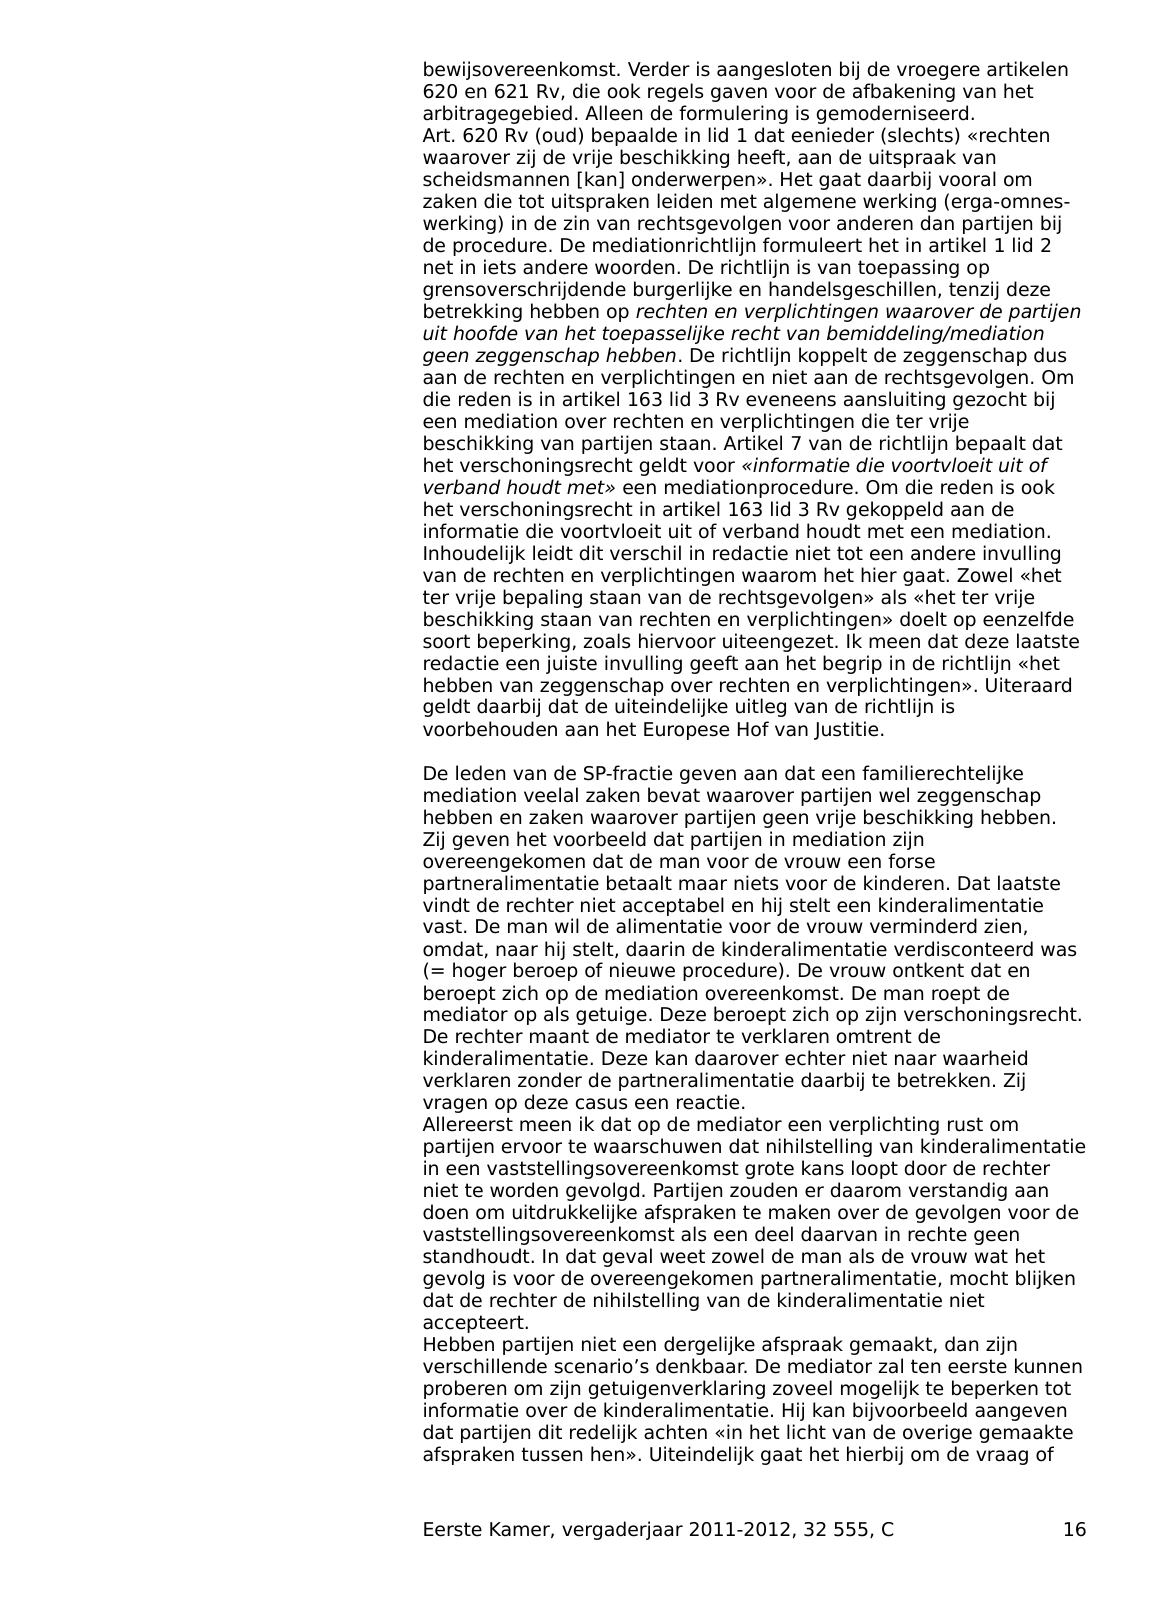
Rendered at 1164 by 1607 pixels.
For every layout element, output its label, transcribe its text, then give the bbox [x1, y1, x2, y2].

text Art. 620 Rv (oud) bepaalde in lid 1 dat eenieder (slechts) «rechten waarover zij de vrije beschikking heeft, aan de uitspraak van scheidsmannen [kan] onderwerpen». Het gaat daarbij vooral om zaken die tot uitspraken leiden met algemene werking (erga-omnes-werking) in de zin van rechtsgevolgen voor anderen dan partijen bij de procedure. De mediationrichtlijn formuleert het in artikel 1 lid 2 net in iets andere woorden. De richtlijn is van toepassing op grensoverschrijdende burgerlijke en handelsgeschillen, tenzij deze betrekking hebben op rechten en verplichtingen waarover de partijen uit hoofde van het toepasselijke recht van bemiddeling/mediation geen zeggenschap hebben. De richtlijn koppelt de zeggenschap dus aan de rechten en verplichtingen en niet aan de rechtsgevolgen. Om die reden is in artikel 163 lid 3 Rv eveneens aansluiting gezocht bij een mediation over rechten en verplichtingen die ter vrije beschikking van partijen staan. Artikel 7 van de richtlijn bepaalt dat het verschoningsrecht geldt voor «informatie die voortvloeit uit of verband houdt met» een mediationprocedure. Om die reden is ook het verschoningsrecht in artikel 163 lid 3 Rv gekoppeld aan de informatie die voortvloeit uit of verband houdt met een mediation. Inhoudelijk leidt dit verschil in redactie niet tot een andere invulling van de rechten en verplichtingen waarom het hier gaat. Zowel «het ter vrije bepaling staan van de rechtsgevolgen» als «het ter vrije beschikking staan van rechten en verplichtingen» doelt op eenzelfde soort beperking, zoals hiervoor uiteengezet. Ik meen dat deze laatste redactie een juiste invulling geeft aan het begrip in de richtlijn «het hebben van zeggenschap over rechten en verplichtingen». Uiteraard geldt daarbij dat de uiteindelijke uitleg van de richtlijn is voorbehouden aan het Europese Hof van Justitie. [422, 125, 1087, 740]
text Hebben partijen niet een dergelijke afspraak gemaakt, dan zijn verschillende scenario’s denkbaar. De mediator zal ten eerste kunnen proberen om zijn getuigenverklaring zoveel mogelijk te beperken tot informatie over de kinderalimentatie. Hij kan bijvoorbeeld aangeven dat partijen dit redelijk achten «in het licht van de overige gemaakte afspraken tussen hen». Uiteindelijk gaat het hierbij om de vraag of [422, 1334, 1087, 1466]
text De leden van de SP-fractie geven aan dat een familierechtelijke mediation veelal zaken bevat waarover partijen wel zeggenschap hebben en zaken waarover partijen geen vrije beschikking hebben. Zij geven het voorbeeld dat partijen in mediation zijn overeengekomen dat de man voor de vrouw een forse partneralimentatie betaalt maar niets voor de kinderen. Dat laatste vindt de rechter niet acceptabel en hij stelt een kinderalimentatie vast. De man wil de alimentatie voor de vrouw verminderd zien, omdat, naar hij stelt, daarin de kinderalimentatie verdisconteerd was (= hoger beroep of nieuwe procedure). De vrouw ontkent dat en beroept zich op de mediation overeenkomst. De man roept de mediator op als getuige. Deze beroept zich op zijn verschoningsrecht. De rechter maant de mediator te verklaren omtrent de kinderalimentatie. Deze kan daarover echter niet naar waarheid verklaren zonder de partneralimentatie daarbij te betrekken. Zij vragen op deze casus een reactie. [422, 763, 1087, 1114]
text Allereerst meen ik dat op de mediator een verplichting rust om partijen ervoor te waarschuwen dat nihilstelling van kinderalimentatie in een vaststellingsovereenkomst grote kans loopt door de rechter niet te worden gevolgd. Partijen zouden er daarom verstandig aan doen om uitdrukkelijke afspraken te maken over de gevolgen voor de vaststellingsovereenkomst als een deel daarvan in rechte geen standhoudt. In dat geval weet zowel de man als de vrouw wat het gevolg is voor de overeengekomen partneralimentatie, mocht blijken dat de rechter de nihilstelling van de kinderalimentatie niet accepteert. [422, 1114, 1087, 1334]
text bewijsovereenkomst. Verder is aangesloten bij de vroegere artikelen 620 en 621 Rv, die ook regels gaven voor de afbakening van het arbitragegebied. Alleen de formulering is gemoderniseerd. [422, 59, 1087, 125]
